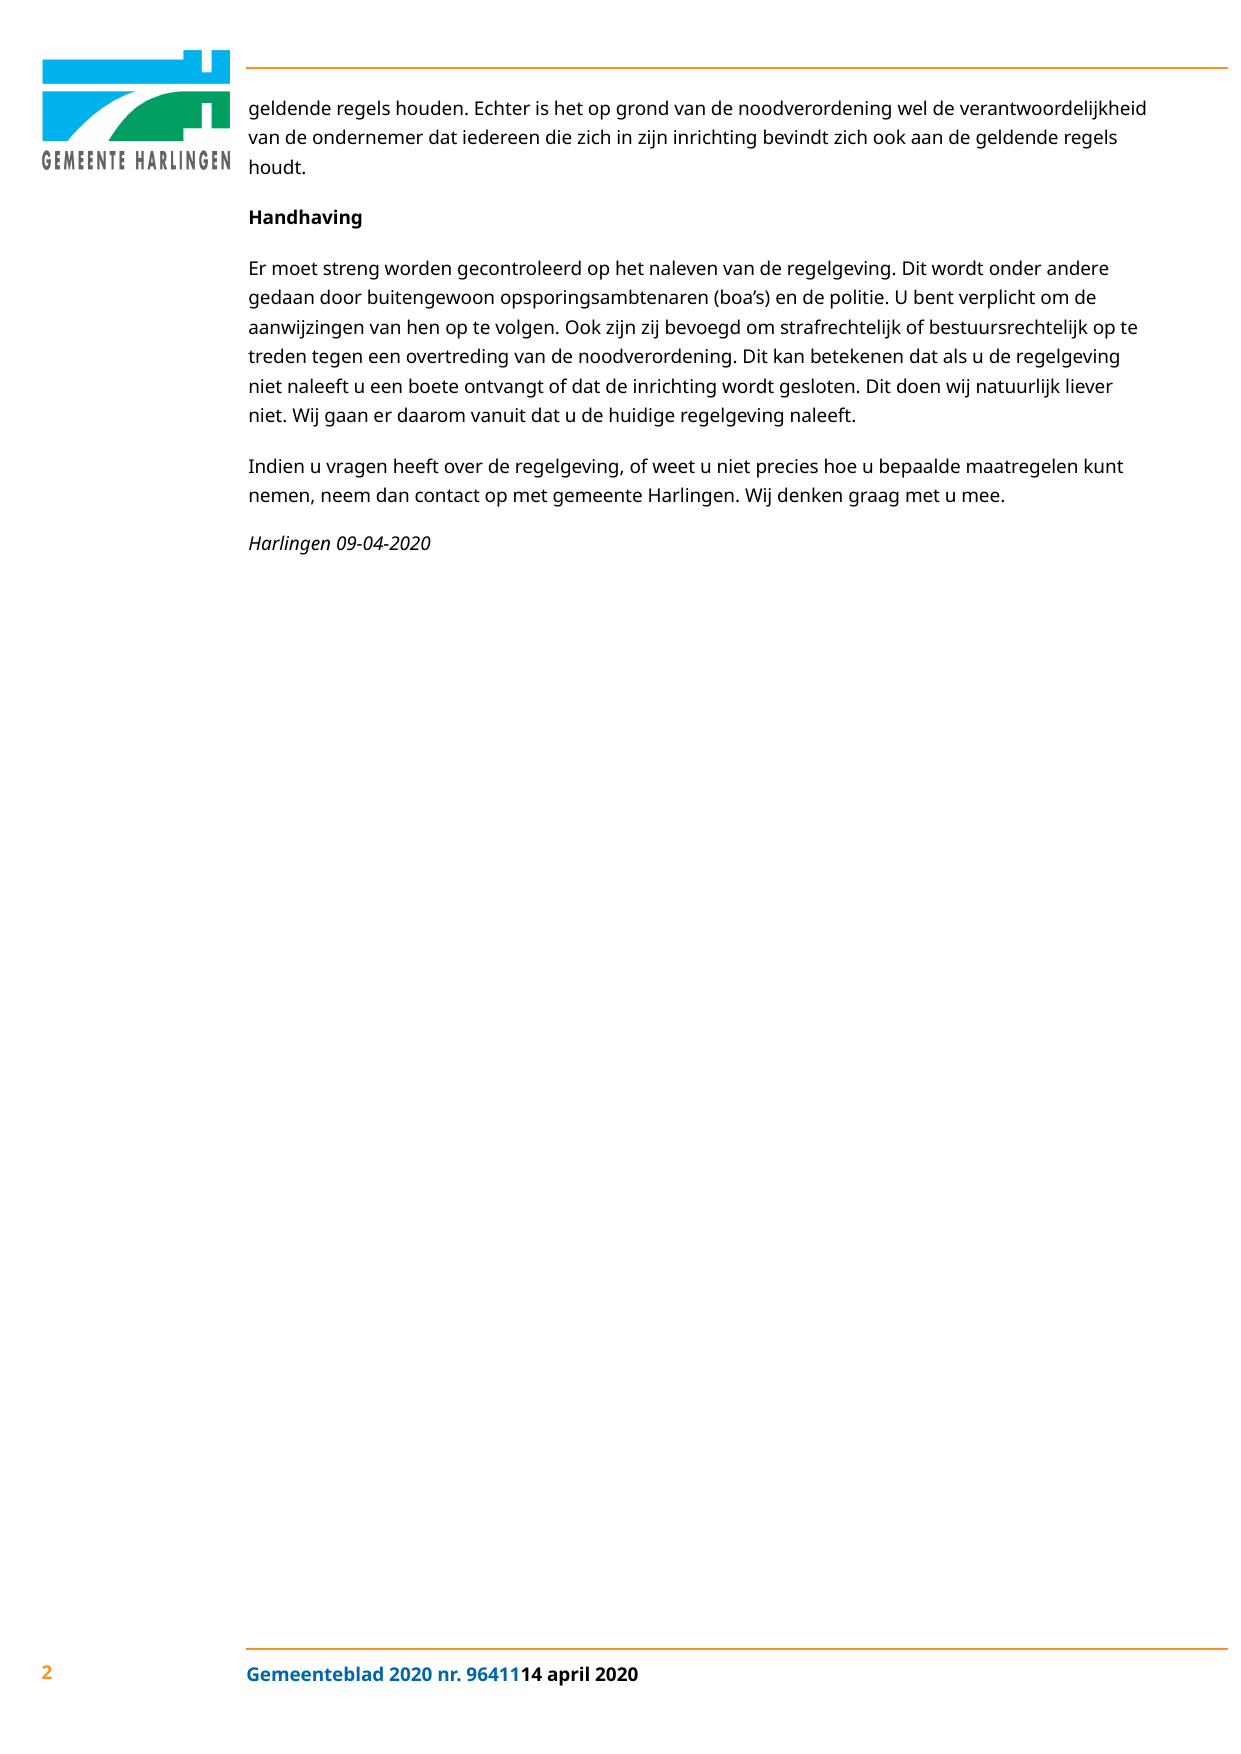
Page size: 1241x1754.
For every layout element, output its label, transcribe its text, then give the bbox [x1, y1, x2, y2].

text Handhaving [248, 204, 1152, 230]
picture [41, 47, 231, 172]
text geldende regels houden. Echter is het op grond van de noodverordening wel de verantwoordelijkheid van de ondernemer dat iedereen die zich in zijn inrichting bevindt zich ook aan de geldende regels houdt. [248, 95, 1152, 180]
text Er moet streng worden gecontroleerd op het naleven van de regelgeving. Dit wordt onder andere gedaan door buitengewoon opsporingsambtenaren (boa’s) en de politie. U bent verplicht om de aanwijzingen van hen op te volgen. Ook zijn zij bevoegd om strafrechtelijk of bestuursrechtelijk op te treden tegen een overtreding van de noodverordening. Dit kan betekenen dat als u de regelgeving niet naleeft u een boete ontvangt of dat de inrichting wordt gesloten. Dit doen wij natuurlijk liever niet. Wij gaan er daarom vanuit dat u de huidige regelgeving naleeft. [248, 255, 1152, 428]
text Harlingen 09-04-2020 [248, 531, 1152, 556]
text Indien u vragen heeft over de regelgeving, of weet u niet precies hoe u bepaalde maatregelen kunt nemen, neem dan contact op met gemeente Harlingen. Wij denken graag met u mee. [248, 453, 1152, 508]
